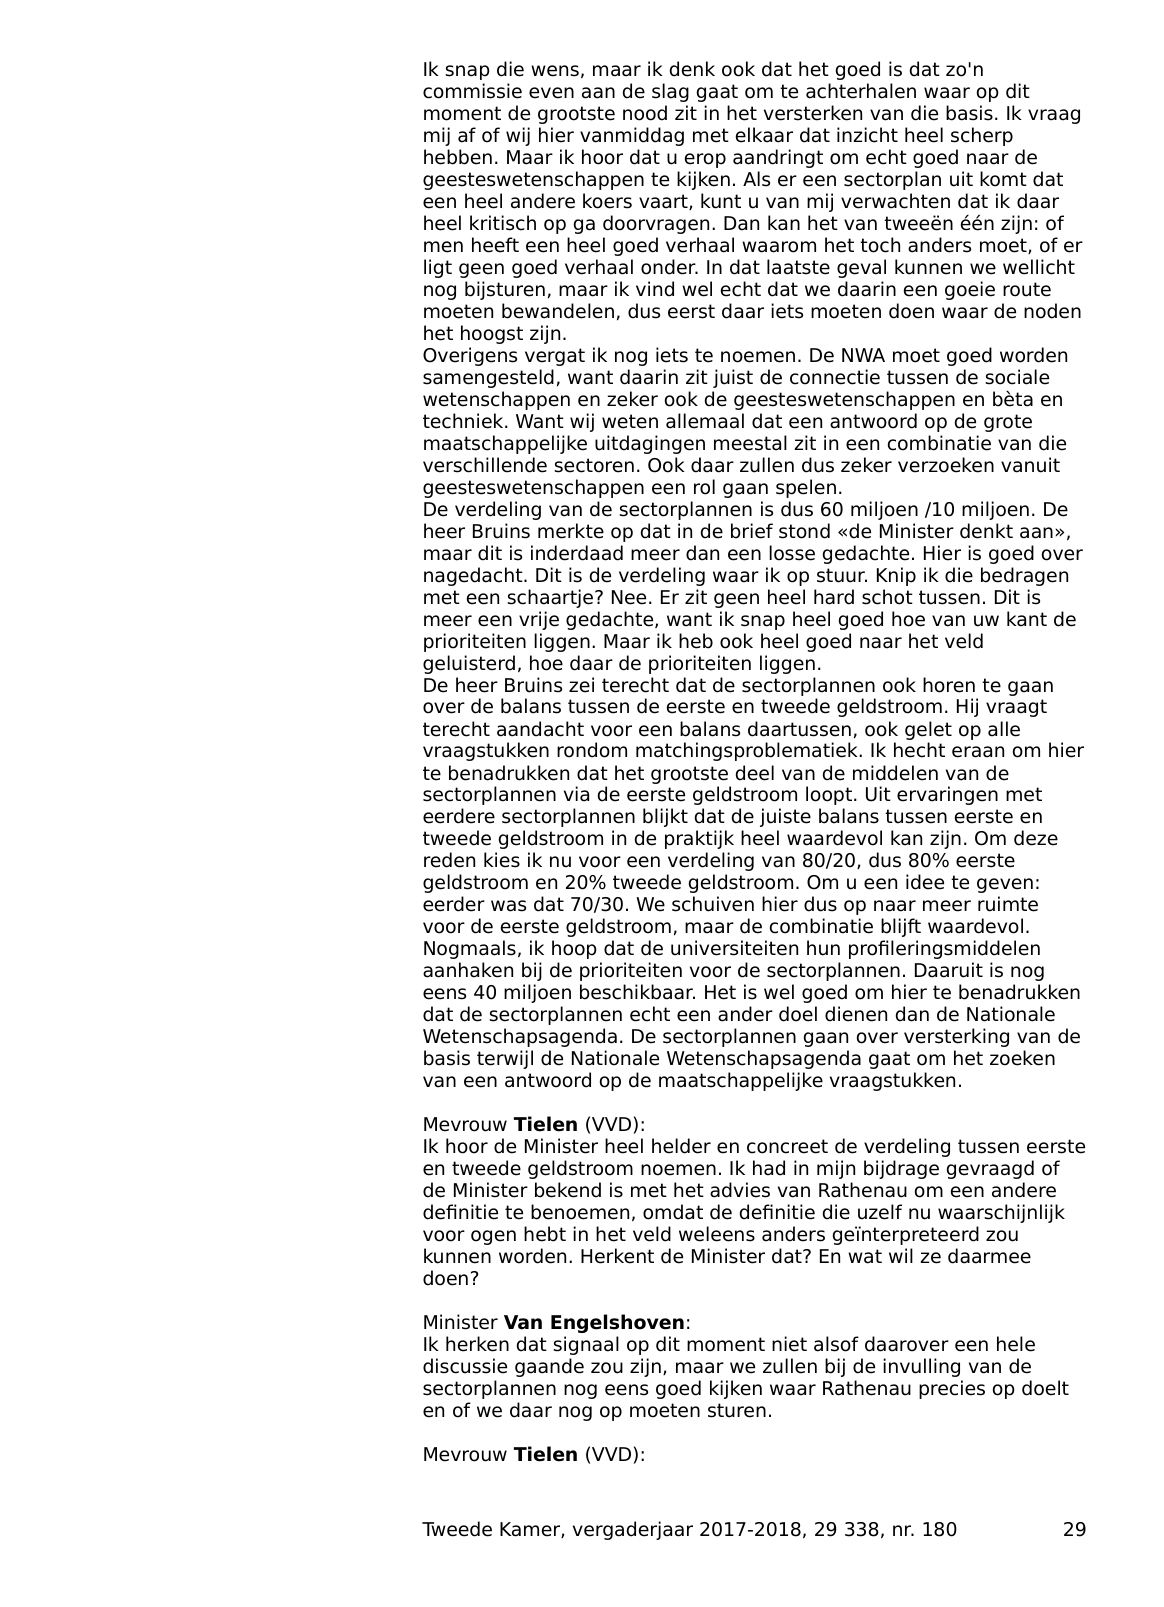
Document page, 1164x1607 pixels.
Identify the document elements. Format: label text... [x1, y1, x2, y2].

text Ik herken dat signaal op dit moment niet alsof daarover een hele discussie gaande zou zijn, maar we zullen bij de invulling van de sectorplannen nog eens goed kijken waar Rathenau precies op doelt en of we daar nog op moeten sturen. [422, 1334, 1087, 1422]
text Overigens vergat ik nog iets te noemen. De NWA moet goed worden samengesteld, want daarin zit juist de connectie tussen de sociale wetenschappen en zeker ook de geesteswetenschappen en bèta en techniek. Want wij weten allemaal dat een antwoord op de grote maatschappelijke uitdagingen meestal zit in een combinatie van die verschillende sectoren. Ook daar zullen dus zeker verzoeken vanuit geesteswetenschappen een rol gaan spelen. [422, 345, 1087, 499]
text De heer Bruins zei terecht dat de sectorplannen ook horen te gaan over de balans tussen de eerste en tweede geldstroom. Hij vraagt terecht aandacht voor een balans daartussen, ook gelet op alle vraagstukken rondom matchingsproblematiek. Ik hecht eraan om hier te benadrukken dat het grootste deel van de middelen van de sectorplannen via de eerste geldstroom loopt. Uit ervaringen met eerdere sectorplannen blijkt dat de juiste balans tussen eerste en tweede geldstroom in de praktijk heel waardevol kan zijn. Om deze reden kies ik nu voor een verdeling van 80/20, dus 80% eerste geldstroom en 20% tweede geldstroom. Om u een idee te geven: eerder was dat 70/30. We schuiven hier dus op naar meer ruimte voor de eerste geldstroom, maar de combinatie blijft waardevol. Nogmaals, ik hoop dat de universiteiten hun profileringsmiddelen aanhaken bij de prioriteiten voor de sectorplannen. Daaruit is nog eens 40 miljoen beschikbaar. Het is wel goed om hier te benadrukken dat de sectorplannen echt een ander doel dienen dan de Nationale Wetenschapsagenda. De sectorplannen gaan over versterking van de basis terwijl de Nationale Wetenschapsagenda gaat om het zoeken van een antwoord op de maatschappelijke vraagstukken. [422, 674, 1087, 1092]
text De verdeling van de sectorplannen is dus 60 miljoen /10 miljoen. De heer Bruins merkte op dat in de brief stond «de Minister denkt aan», maar dit is inderdaad meer dan een losse gedachte. Hier is goed over nagedacht. Dit is de verdeling waar ik op stuur. Knip ik die bedragen met een schaartje? Nee. Er zit geen heel hard schot tussen. Dit is meer een vrije gedachte, want ik snap heel goed hoe van uw kant de prioriteiten liggen. Maar ik heb ook heel goed naar het veld geluisterd, hoe daar de prioriteiten liggen. [422, 499, 1087, 674]
text Mevrouw Tielen (VVD): [422, 1444, 1087, 1466]
text Mevrouw Tielen (VVD): [422, 1114, 1087, 1136]
text Ik hoor de Minister heel helder en concreet de verdeling tussen eerste en tweede geldstroom noemen. Ik had in mijn bijdrage gevraagd of de Minister bekend is met het advies van Rathenau om een andere definitie te benoemen, omdat de definitie die uzelf nu waarschijnlijk voor ogen hebt in het veld weleens anders geïnterpreteerd zou kunnen worden. Herkent de Minister dat? En wat wil ze daarmee doen? [422, 1136, 1087, 1290]
text Minister Van Engelshoven: [422, 1312, 1087, 1334]
text Ik snap die wens, maar ik denk ook dat het goed is dat zo'n commissie even aan de slag gaat om te achterhalen waar op dit moment de grootste nood zit in het versterken van die basis. Ik vraag mij af of wij hier vanmiddag met elkaar dat inzicht heel scherp hebben. Maar ik hoor dat u erop aandringt om echt goed naar de geesteswetenschappen te kijken. Als er een sectorplan uit komt dat een heel andere koers vaart, kunt u van mij verwachten dat ik daar heel kritisch op ga doorvragen. Dan kan het van tweeën één zijn: of men heeft een heel goed verhaal waarom het toch anders moet, of er ligt geen goed verhaal onder. In dat laatste geval kunnen we wellicht nog bijsturen, maar ik vind wel echt dat we daarin een goeie route moeten bewandelen, dus eerst daar iets moeten doen waar de noden het hoogst zijn. [422, 59, 1087, 345]
